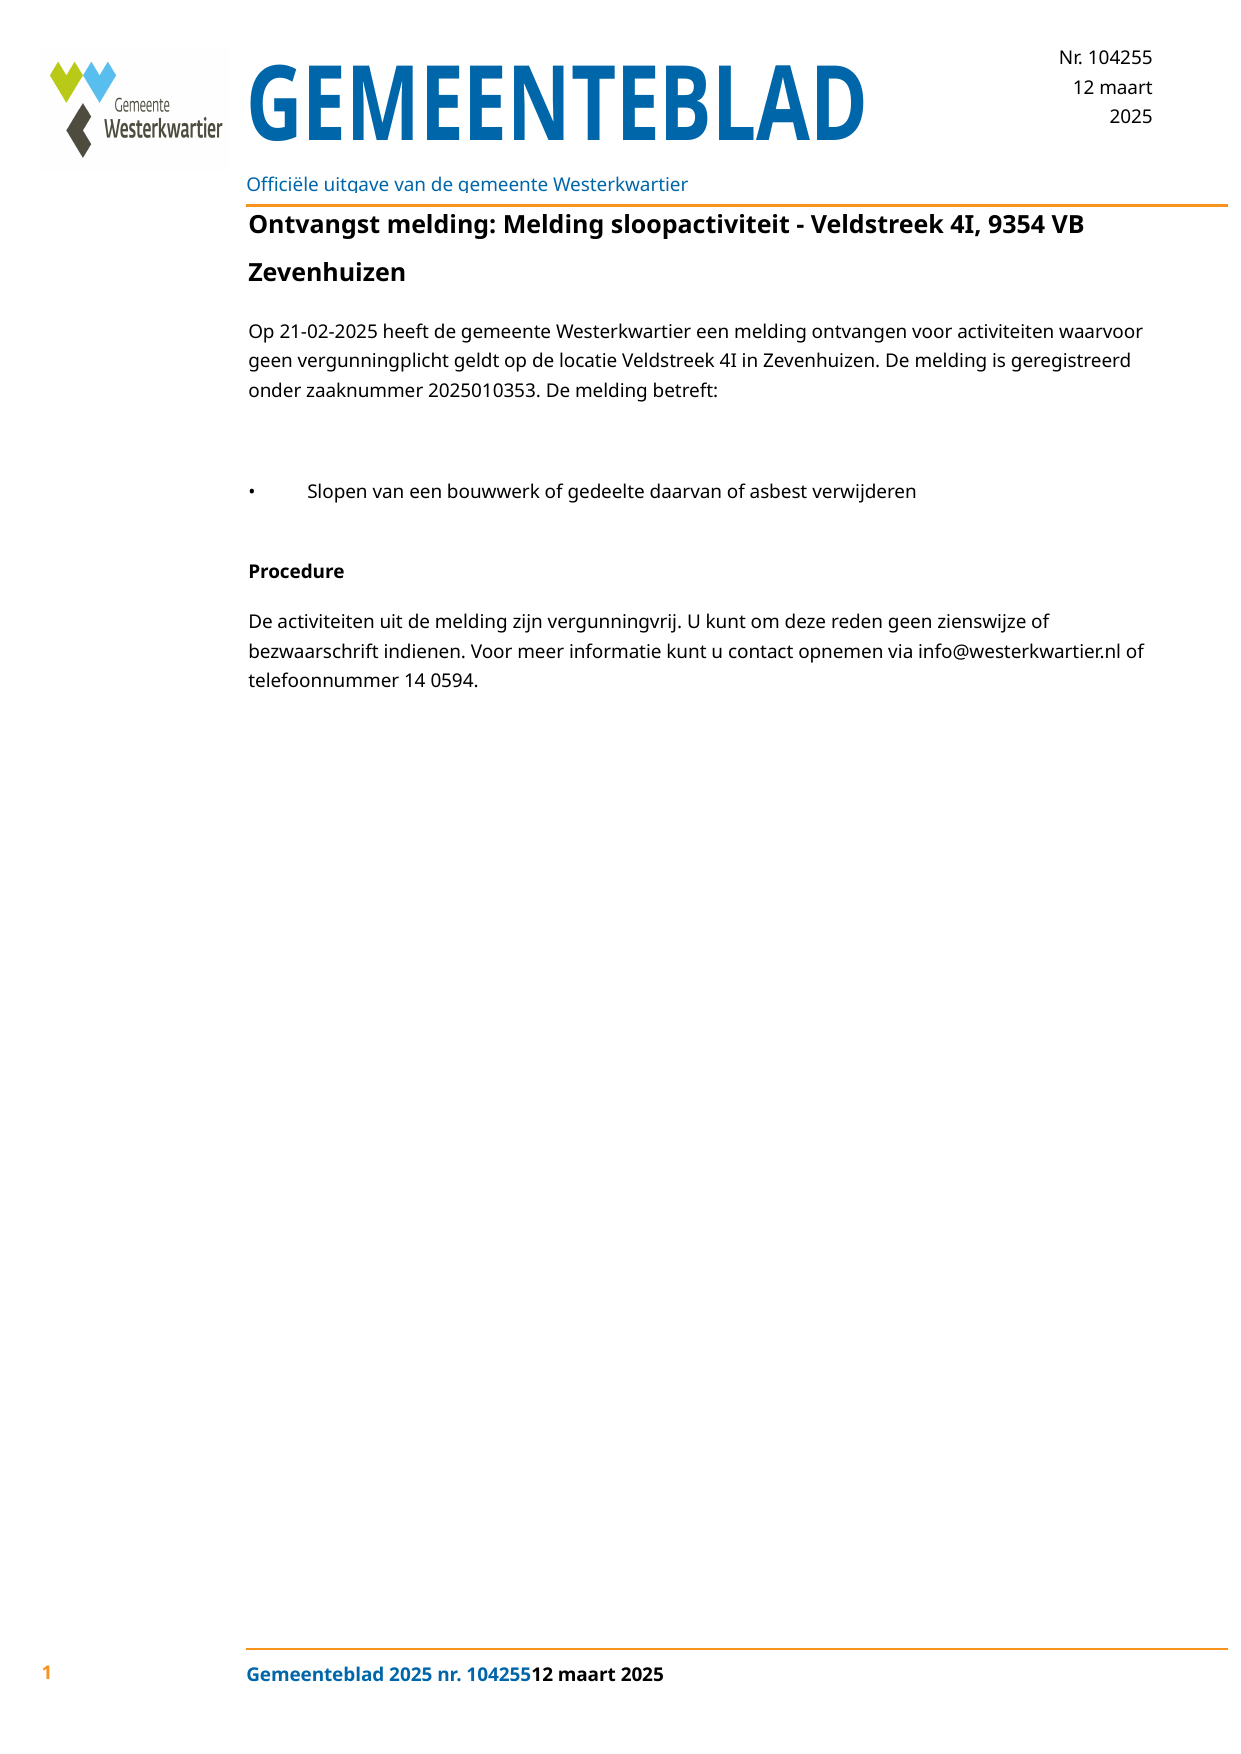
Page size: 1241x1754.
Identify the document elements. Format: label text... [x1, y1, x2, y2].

text Op 21-02-2025 heeft de gemeente Westerkwartier een melding ontvangen voor activiteiten waarvoor geen vergunningplicht geldt op de locatie Veldstreek 4I in Zevenhuizen. De melding is geregistreerd onder zaaknummer 2025010353. De melding betreft: [248, 318, 1152, 403]
text De activiteiten uit de melding zijn vergunningvrij. U kunt om deze reden geen zienswijze of bezwaarschrift indienen. Voor meer informatie kunt u contact opnemen via info@westerkwartier.nl of telefoonnummer 14 0594. [248, 608, 1152, 693]
picture [41, 47, 231, 172]
text Ontvangst melding: Melding sloopactiviteit - Veldstreek 4I, 9354 VB Zevenhuizen [248, 207, 1152, 288]
list Slopen van een bouwwerk of gedeelte daarvan of asbest verwijderen [248, 478, 1152, 504]
text Procedure [248, 558, 1152, 584]
